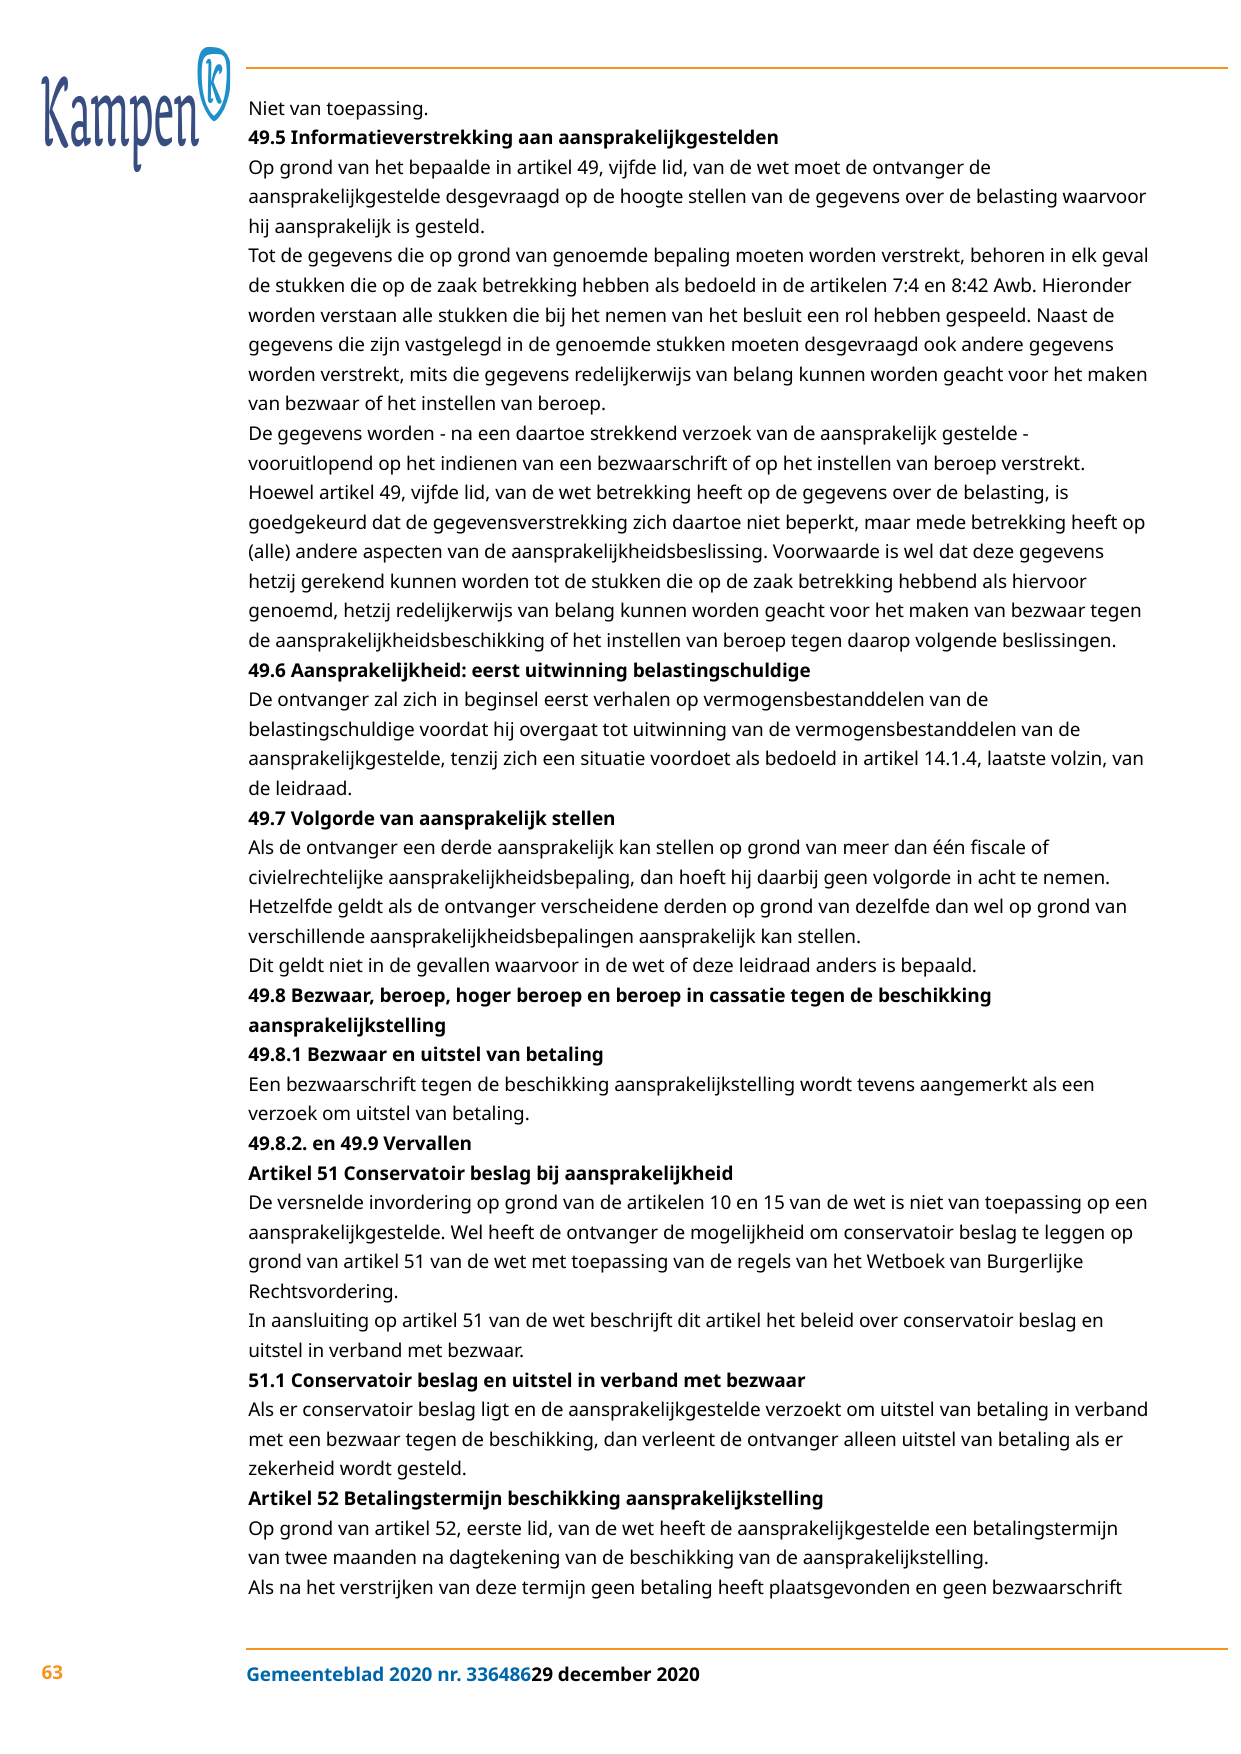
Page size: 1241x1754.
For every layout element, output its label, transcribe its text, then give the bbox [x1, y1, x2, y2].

text Een bezwaarschrift tegen de beschikking aansprakelijkstelling wordt tevens aangemerkt als een verzoek om uitstel van betaling. [248, 1071, 1152, 1126]
text Dit geldt niet in de gevallen waarvoor in de wet of deze leidraad anders is bepaald. [248, 953, 1152, 978]
text Artikel 51 Conservatoir beslag bij aansprakelijkheid [248, 1160, 1152, 1186]
text 49.6 Aansprakelijkheid: eerst uitwinning belastingschuldige [248, 657, 1152, 683]
text De versnelde invordering op grond van de artikelen 10 en 15 van de wet is niet van toepassing op een aansprakelijkgestelde. Wel heeft de ontvanger de mogelijkheid om conservatoir beslag te leggen op grond van artikel 51 van de wet met toepassing van de regels van het Wetboek van Burgerlijke Rechtsvordering. [248, 1189, 1152, 1304]
text Als de ontvanger een derde aansprakelijk kan stellen op grond van meer dan één fiscale of civielrechtelijke aansprakelijkheidsbepaling, dan hoeft hij daarbij geen volgorde in acht te nemen. Hetzelfde geldt als de ontvanger verscheidene derden op grond van dezelfde dan wel op grond van verschillende aansprakelijkheidsbepalingen aansprakelijk kan stellen. [248, 834, 1152, 949]
text 49.7 Volgorde van aansprakelijk stellen [248, 805, 1152, 831]
text Hoewel artikel 49, vijfde lid, van de wet betrekking heeft op de gegevens over de belasting, is goedgekeurd dat de gegevensverstrekking zich daartoe niet beperkt, maar mede betrekking heeft op (alle) andere aspecten van de aansprakelijkheidsbeslissing. Voorwaarde is wel dat deze gegevens hetzij gerekend kunnen worden tot de stukken die op de zaak betrekking hebbend als hiervoor genoemd, hetzij redelijkerwijs van belang kunnen worden geacht voor het maken van bezwaar tegen de aansprakelijkheidsbeschikking of het instellen van beroep tegen daarop volgende beslissingen. [248, 479, 1152, 653]
text De gegevens worden - na een daartoe strekkend verzoek van de aansprakelijk gestelde - vooruitlopend op het indienen van een bezwaarschrift of op het instellen van beroep verstrekt. [248, 420, 1152, 476]
text 49.8.1 Bezwaar en uitstel van betaling [248, 1041, 1152, 1067]
picture [41, 47, 231, 172]
text 49.5 Informatieverstrekking aan aansprakelijkgestelden [248, 124, 1152, 150]
text Artikel 52 Betalingstermijn beschikking aansprakelijkstelling [248, 1485, 1152, 1511]
text Op grond van het bepaalde in artikel 49, vijfde lid, van de wet moet de ontvanger de aansprakelijkgestelde desgevraagd op de hoogte stellen van de gegevens over de belasting waarvoor hij aansprakelijk is gesteld. [248, 154, 1152, 239]
text 51.1 Conservatoir beslag en uitstel in verband met bezwaar [248, 1367, 1152, 1393]
text 49.8 Bezwaar, beroep, hoger beroep en beroep in cassatie tegen de beschikking aansprakelijkstelling [248, 982, 1152, 1038]
text 49.8.2. en 49.9 Vervallen [248, 1130, 1152, 1156]
text Als na het verstrijken van deze termijn geen betaling heeft plaatsgevonden en geen bezwaarschrift [248, 1574, 1152, 1600]
text De ontvanger zal zich in beginsel eerst verhalen op vermogensbestanddelen van de belastingschuldige voordat hij overgaat tot uitwinning van de vermogensbestanddelen van de aansprakelijkgestelde, tenzij zich een situatie voordoet als bedoeld in artikel 14.1.4, laatste volzin, van de leidraad. [248, 686, 1152, 801]
text Tot de gegevens die op grond van genoemde bepaling moeten worden verstrekt, behoren in elk geval de stukken die op de zaak betrekking hebben als bedoeld in de artikelen 7:4 en 8:42 Awb. Hieronder worden verstaan alle stukken die bij het nemen van het besluit een rol hebben gespeeld. Naast de gegevens die zijn vastgelegd in de genoemde stukken moeten desgevraagd ook andere gegevens worden verstrekt, mits die gegevens redelijkerwijs van belang kunnen worden geacht voor het maken van bezwaar of het instellen van beroep. [248, 243, 1152, 416]
text In aansluiting op artikel 51 van de wet beschrijft dit artikel het beleid over conservatoir beslag en uitstel in verband met bezwaar. [248, 1308, 1152, 1363]
text Niet van toepassing. [248, 95, 1152, 121]
text Als er conservatoir beslag ligt en de aansprakelijkgestelde verzoekt om uitstel van betaling in verband met een bezwaar tegen de beschikking, dan verleent de ontvanger alleen uitstel van betaling als er zekerheid wordt gesteld. [248, 1396, 1152, 1481]
text Op grond van artikel 52, eerste lid, van de wet heeft de aansprakelijkgestelde een betalingstermijn van twee maanden na dagtekening van de beschikking van de aansprakelijkstelling. [248, 1515, 1152, 1570]
